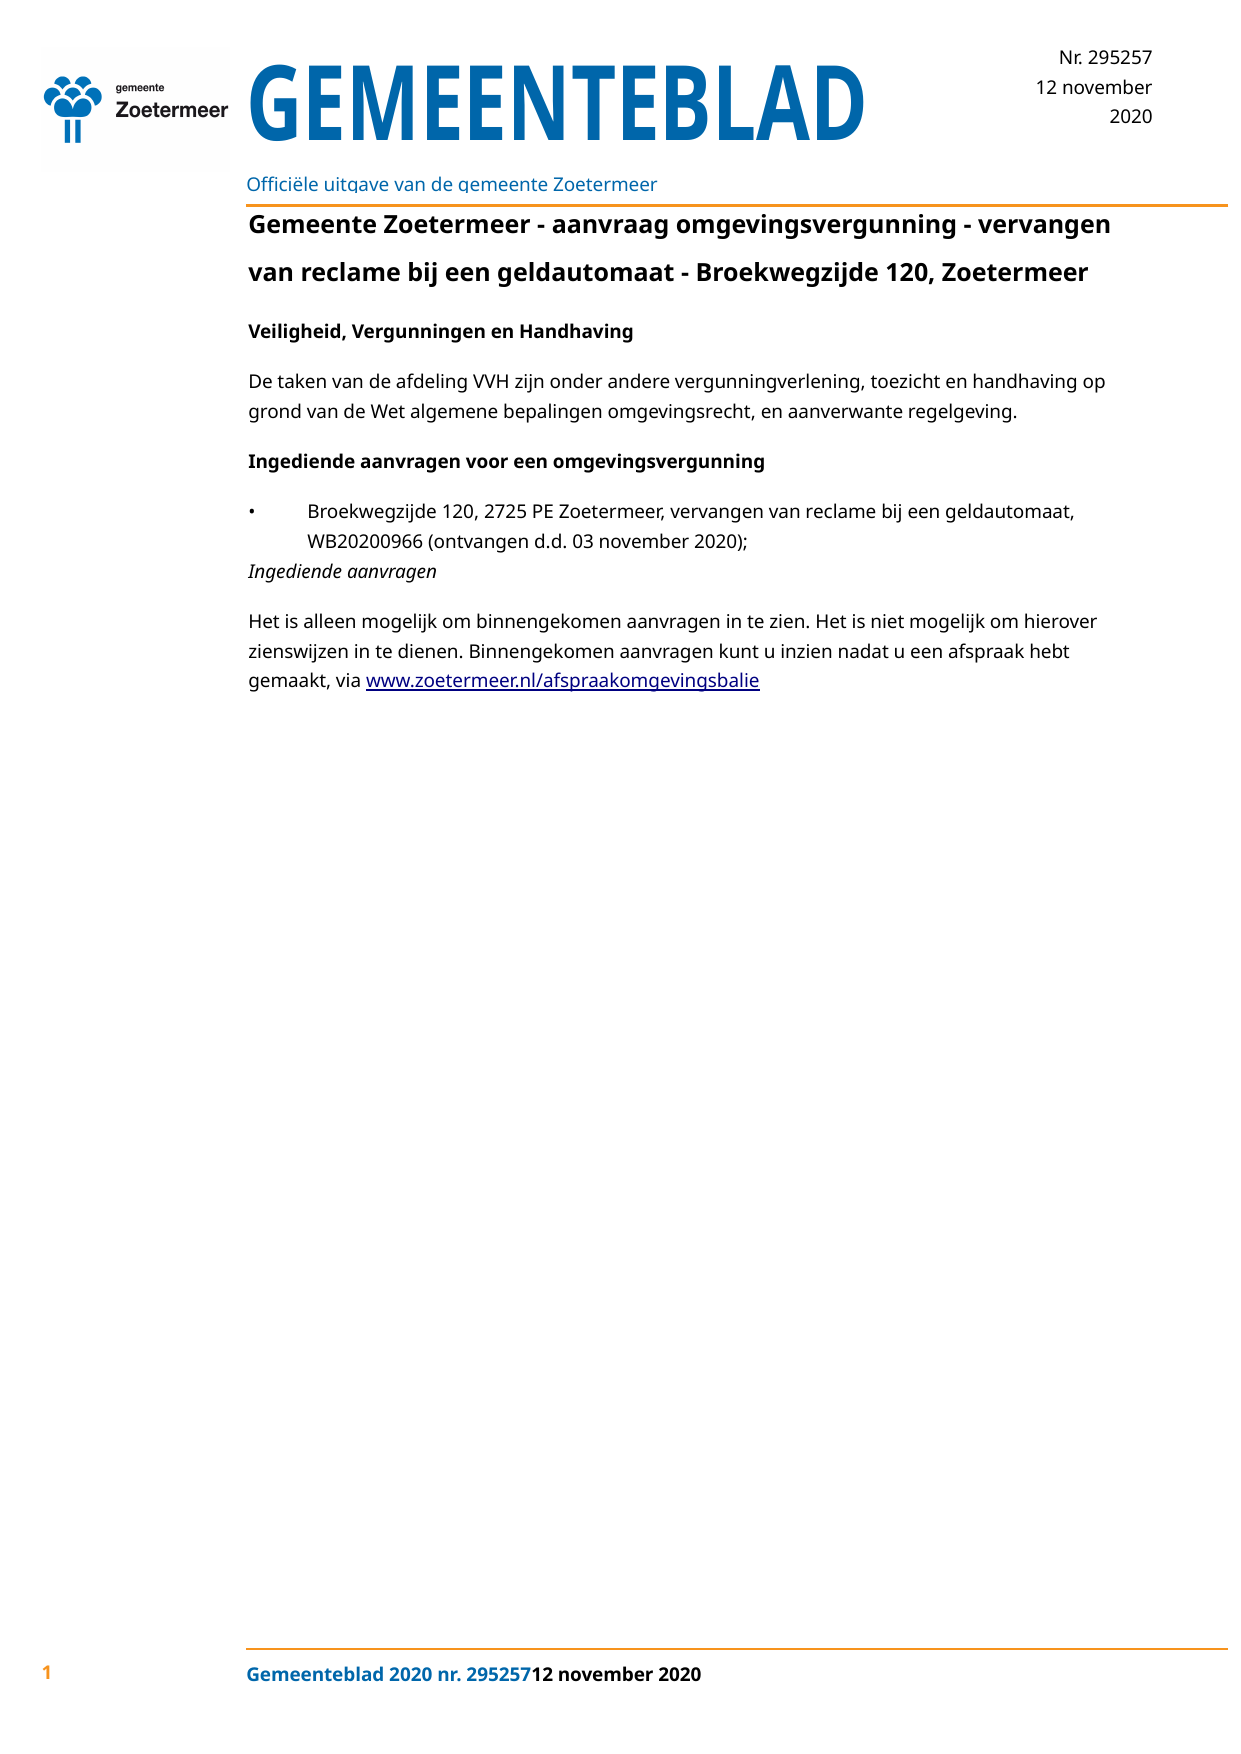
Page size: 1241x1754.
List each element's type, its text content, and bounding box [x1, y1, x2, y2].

text Ingediende aanvragen [248, 558, 1152, 584]
text Gemeente Zoetermeer - aanvraag omgevingsvergunning - vervangen van reclame bij een geldautomaat - Broekwegzijde 120, Zoetermeer [248, 207, 1152, 288]
text Veiligheid, Vergunningen en Handhaving [248, 318, 1152, 344]
picture [41, 47, 231, 172]
list Broekwegzijde 120, 2725 PE Zoetermeer, vervangen van reclame bij een geldautomaat, WB20200966 (ontvangen d.d. 03 november 2020); [248, 499, 1152, 554]
text Het is alleen mogelijk om binnengekomen aanvragen in te zien. Het is niet mogelijk om hierover zienswijzen in te dienen. Binnengekomen aanvragen kunt u inzien nadat u een afspraak hebt gemaakt, via www.zoetermeer.nl/afspraakomgevingsbalie [248, 608, 1152, 693]
text De taken van de afdeling VVH zijn onder andere vergunningverlening, toezicht en handhaving op grond van de Wet algemene bepalingen omgevingsrecht, en aanverwante regelgeving. [248, 368, 1152, 424]
text Ingediende aanvragen voor een omgevingsvergunning [248, 448, 1152, 474]
